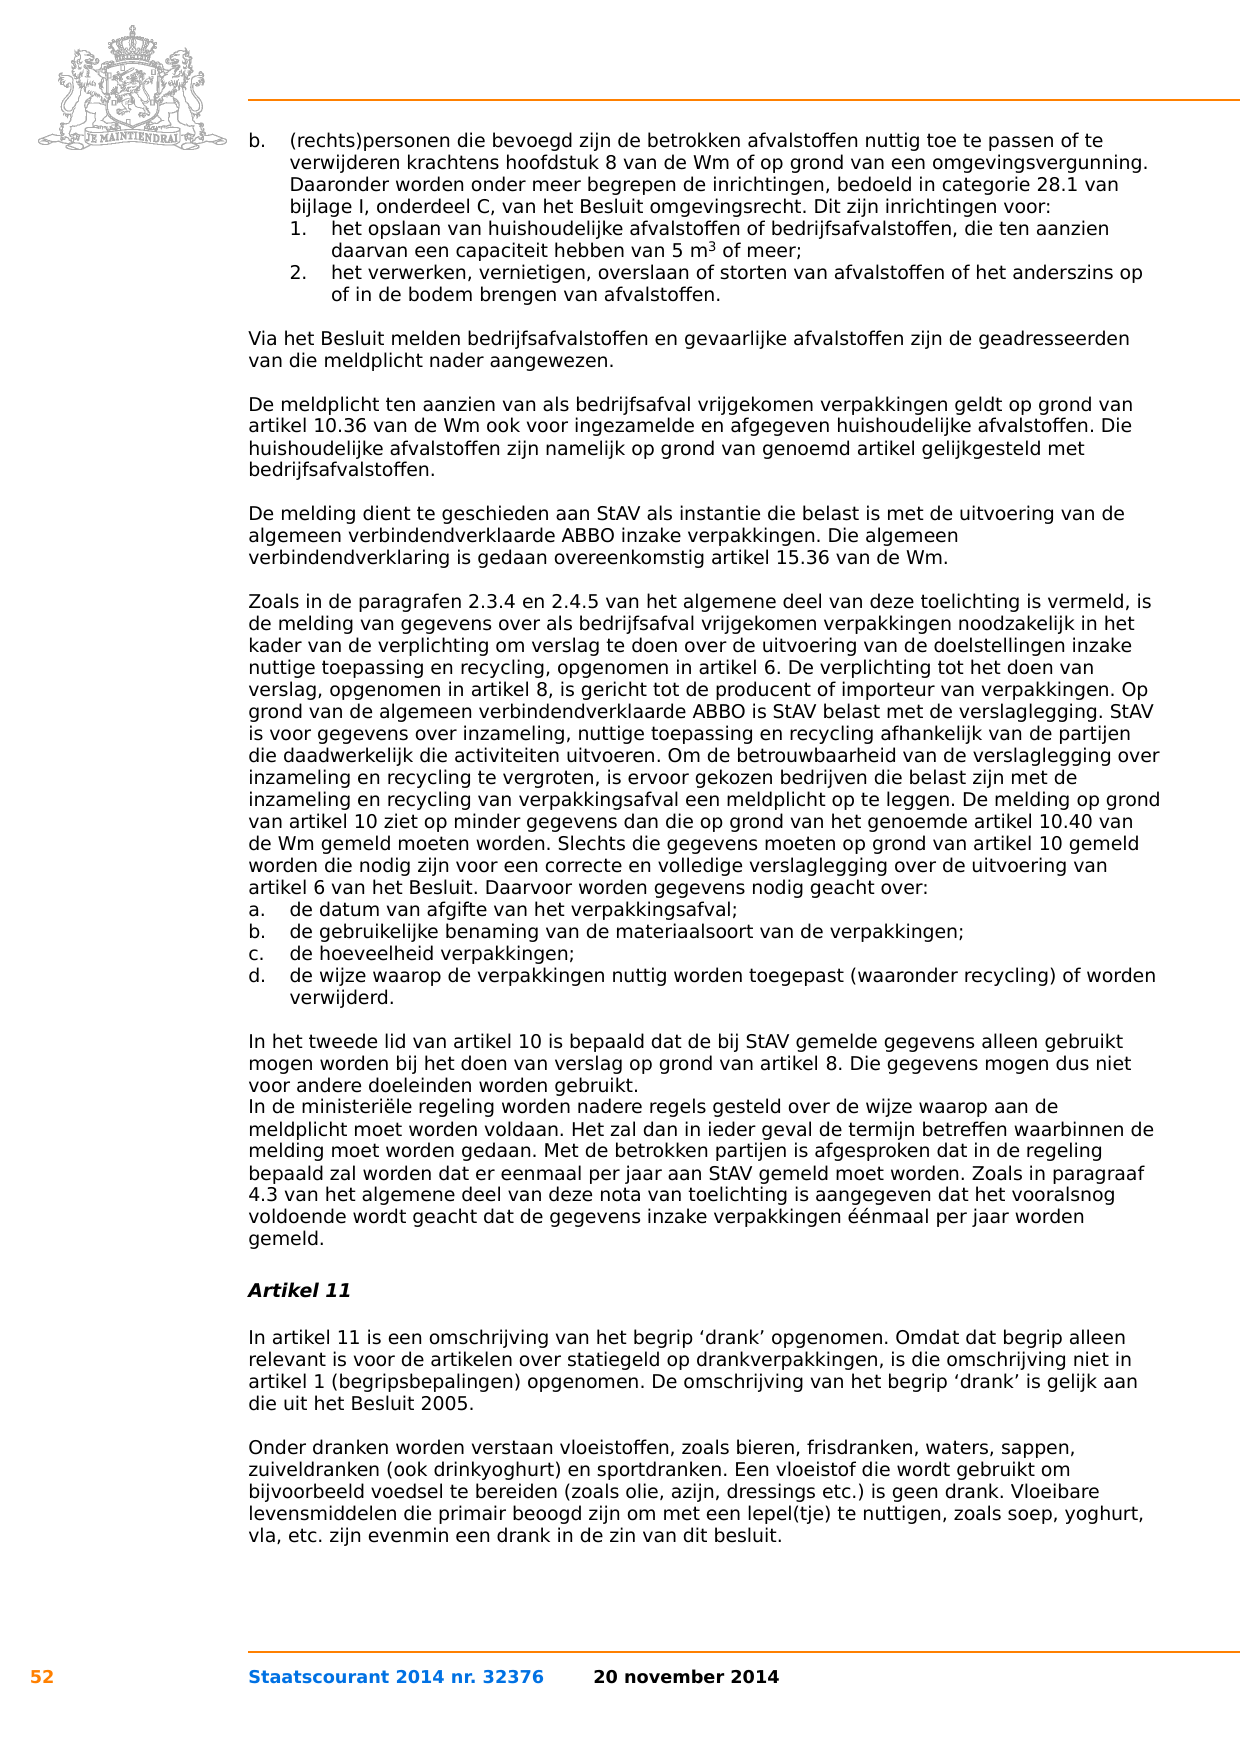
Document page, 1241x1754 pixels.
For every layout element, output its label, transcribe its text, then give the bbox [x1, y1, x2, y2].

text De meldplicht ten aanzien van als bedrijfsafval vrijgekomen verpakkingen geldt op grond van artikel 10.36 van de Wm ook voor ingezamelde en afgegeven huishoudelijke afvalstoffen. Die huishoudelijke afvalstoffen zijn namelijk op grond van genoemd artikel gelijkgesteld met bedrijfsafvalstoffen. [248, 393, 1163, 481]
text Zoals in de paragrafen 2.3.4 en 2.4.5 van het algemene deel van deze toelichting is vermeld, is de melding van gegevens over als bedrijfsafval vrijgekomen verpakkingen noodzakelijk in het kader van de verplichting om verslag te doen over de uitvoering van de doelstellingen inzake nuttige toepassing en recycling, opgenomen in artikel 6. De verplichting tot het doen van verslag, opgenomen in artikel 8, is gericht tot de producent of importeur van verpakkingen. Op grond van de algemeen verbindendverklaarde ABBO is StAV belast met de verslaglegging. StAV is voor gegevens over inzameling, nuttige toepassing en recycling afhankelijk van de partijen die daadwerkelijk die activiteiten uitvoeren. Om de betrouwbaarheid van de verslaglegging over inzameling en recycling te vergroten, is ervoor gekozen bedrijven die belast zijn met de inzameling en recycling van verpakkingsafval een meldplicht op te leggen. De melding op grond van artikel 10 ziet op minder gegevens dan die op grond van het genoemde artikel 10.40 van de Wm gemeld moeten worden. Slechts die gegevens moeten op grond van artikel 10 gemeld worden die nodig zijn voor een correcte en volledige verslaglegging over de uitvoering van artikel 6 van het Besluit. Daarvoor worden gegevens nodig geacht over: [248, 591, 1163, 899]
subtitle Artikel 11 [248, 1280, 1163, 1302]
text De melding dient te geschieden aan StAV als instantie die belast is met de uitvoering van de algemeen verbindendverklaarde ABBO inzake verpakkingen. Die algemeen verbindendverklaring is gedaan overeenkomstig artikel 15.36 van de Wm. [248, 503, 1163, 569]
text Onder dranken worden verstaan vloeistoffen, zoals bieren, frisdranken, waters, sappen, zuiveldranken (ook drinkyoghurt) en sportdranken. Een vloeistof die wordt gebruikt om bijvoorbeeld voedsel te bereiden (zoals olie, azijn, dressings etc.) is geen drank. Vloeibare levensmiddelen die primair beoogd zijn om met een lepel(tje) te nuttigen, zoals soep, yoghurt, vla, etc. zijn evenmin een drank in de zin van dit besluit. [248, 1437, 1163, 1547]
text a. de datum van afgifte van het verpakkingsafval; [248, 899, 1163, 921]
picture [38, 25, 227, 150]
text In het tweede lid van artikel 10 is bepaald dat de bij StAV gemelde gegevens alleen gebruikt mogen worden bij het doen van verslag op grond van artikel 8. Die gegevens mogen dus niet voor andere doeleinden worden gebruikt. [248, 1031, 1163, 1096]
text d. de wijze waarop de verpakkingen nuttig worden toegepast (waaronder recycling) of worden verwijderd. [248, 965, 1163, 1009]
text b. de gebruikelijke benaming van de materiaalsoort van de verpakkingen; [248, 921, 1163, 943]
text 1. het opslaan van huishoudelijke afvalstoffen of bedrijfsafvalstoffen, die ten aanzien daarvan een capaciteit hebben van 5 m3 of meer; [289, 218, 1163, 262]
text In artikel 11 is een omschrijving van het begrip ‘drank’ opgenomen. Omdat dat begrip alleen relevant is voor de artikelen over statiegeld op drankverpakkingen, is die omschrijving niet in artikel 1 (begripsbepalingen) opgenomen. De omschrijving van het begrip ‘drank’ is gelijk aan die uit het Besluit 2005. [248, 1327, 1163, 1415]
text b. (rechts)personen die bevoegd zijn de betrokken afvalstoffen nuttig toe te passen of te verwijderen krachtens hoofdstuk 8 van de Wm of op grond van een omgevingsvergunning. Daaronder worden onder meer begrepen de inrichtingen, bedoeld in categorie 28.1 van bijlage I, onderdeel C, van het Besluit omgevingsrecht. Dit zijn inrichtingen voor: [248, 130, 1163, 218]
text Via het Besluit melden bedrijfsafvalstoffen en gevaarlijke afvalstoffen zijn de geadresseerden van die meldplicht nader aangewezen. [248, 328, 1163, 372]
text c. de hoeveelheid verpakkingen; [248, 943, 1163, 965]
text 2. het verwerken, vernietigen, overslaan of storten van afvalstoffen of het anderszins op of in de bodem brengen van afvalstoffen. [289, 262, 1163, 306]
text In de ministeriële regeling worden nadere regels gesteld over de wijze waarop aan de meldplicht moet worden voldaan. Het zal dan in ieder geval de termijn betreffen waarbinnen de melding moet worden gedaan. Met de betrokken partijen is afgesproken dat in de regeling bepaald zal worden dat er eenmaal per jaar aan StAV gemeld moet worden. Zoals in paragraaf 4.3 van het algemene deel van deze nota van toelichting is aangegeven dat het vooralsnog voldoende wordt geacht dat de gegevens inzake verpakkingen éénmaal per jaar worden gemeld. [248, 1096, 1163, 1250]
